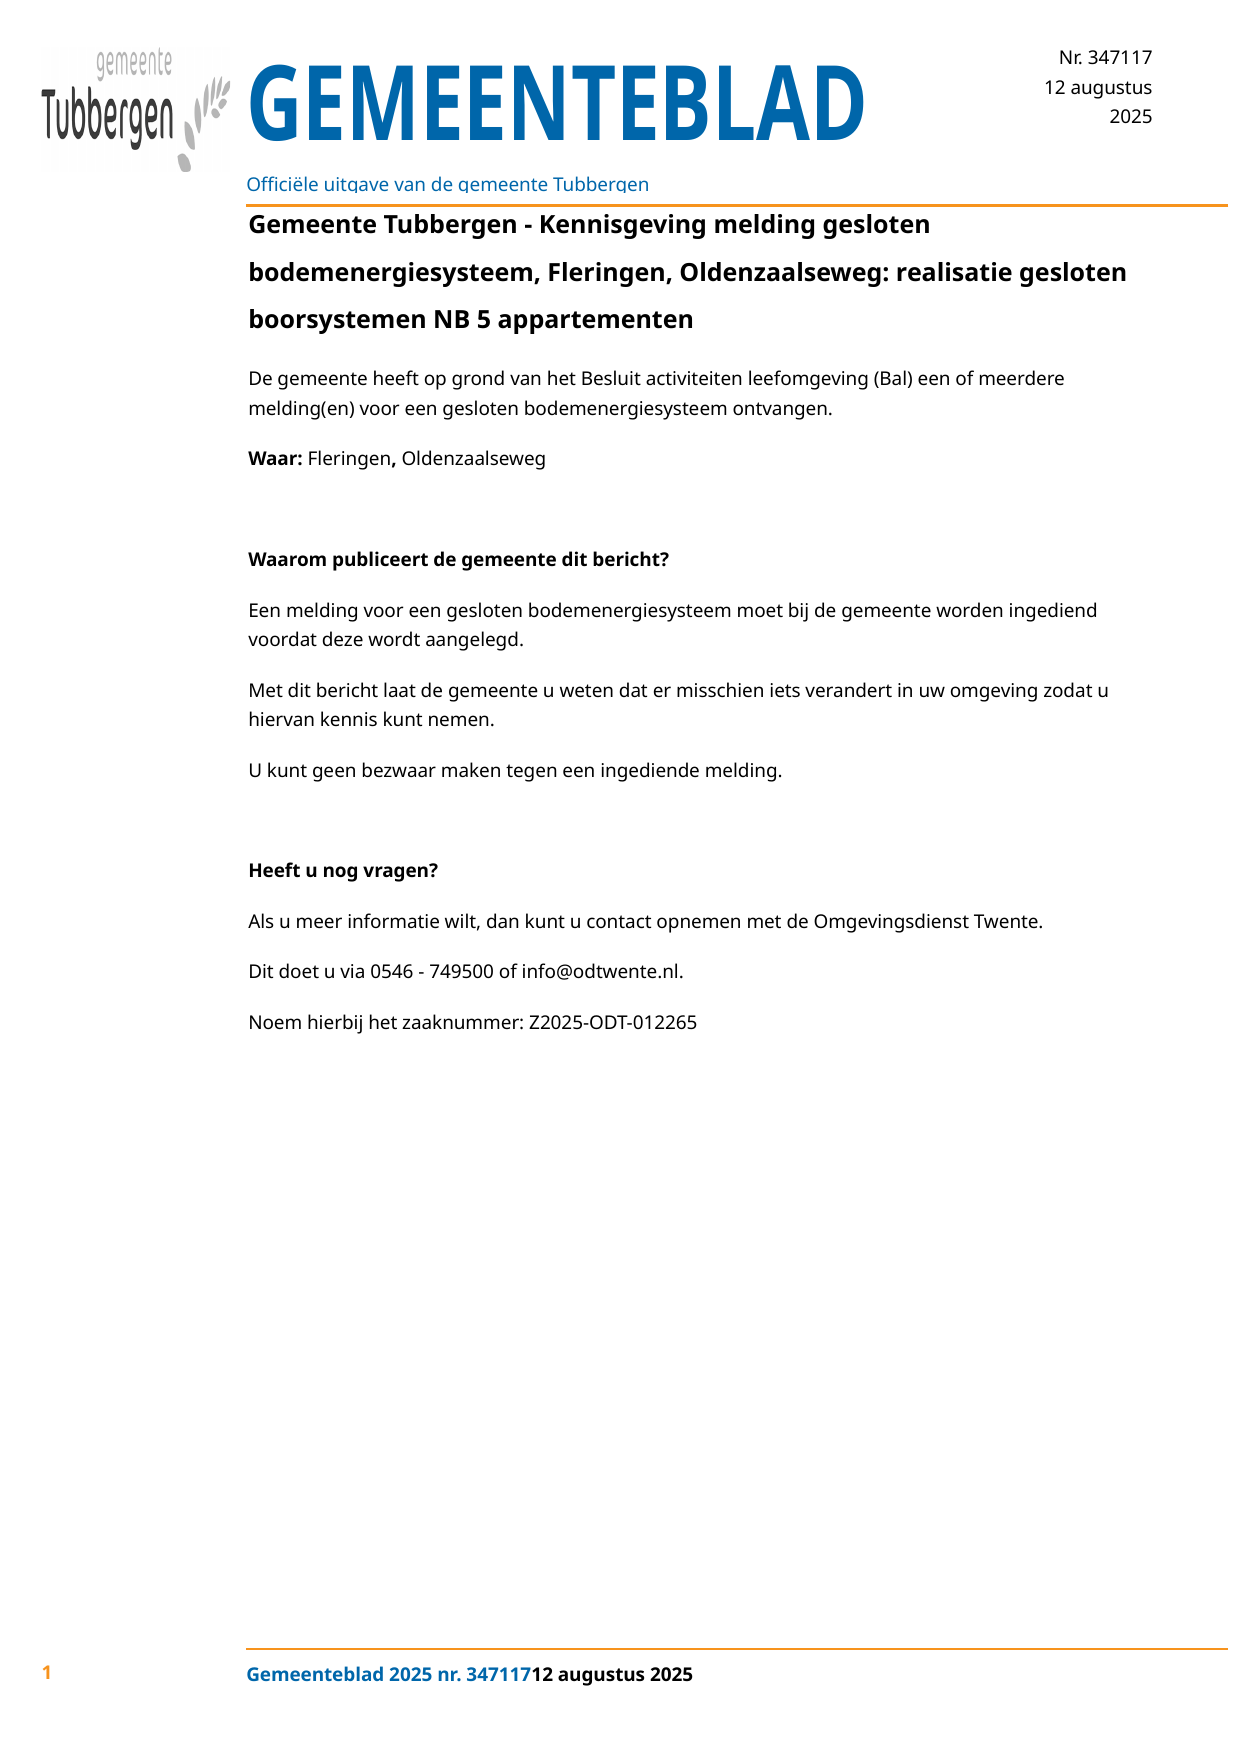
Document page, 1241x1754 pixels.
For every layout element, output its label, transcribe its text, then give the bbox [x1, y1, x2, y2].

text Een melding voor een gesloten bodemenergiesysteem moet bij de gemeente worden ingediend voordat deze wordt aangelegd. [248, 597, 1152, 652]
picture [41, 47, 231, 172]
text U kunt geen bezwaar maken tegen een ingediende melding. [248, 757, 1152, 782]
text Als u meer informatie wilt, dan kunt u contact opnemen met de Omgevingsdienst Twente. [248, 908, 1152, 934]
text Noem hierbij het zaaknummer: Z2025-ODT-012265 [248, 1009, 1152, 1034]
text Gemeente Tubbergen - Kennisgeving melding gesloten bodemenergiesysteem, Fleringen, Oldenzaalseweg: realisatie gesloten boorsystemen NB 5 appartementen [248, 207, 1152, 336]
text Heeft u nog vragen? [248, 858, 1152, 883]
text Met dit bericht laat de gemeente u weten dat er misschien iets verandert in uw omgeving zodat u hiervan kennis kunt nemen. [248, 677, 1152, 732]
text De gemeente heeft op grond van het Besluit activiteiten leefomgeving (Bal) een of meerdere melding(en) voor een gesloten bodemenergiesysteem ontvangen. [248, 366, 1152, 421]
text Waarom publiceert de gemeente dit bericht? [248, 546, 1152, 572]
text Dit doet u via 0546 - 749500 of info@odtwente.nl. [248, 958, 1152, 984]
text Waar: Fleringen, Oldenzaalseweg [248, 446, 1152, 471]
